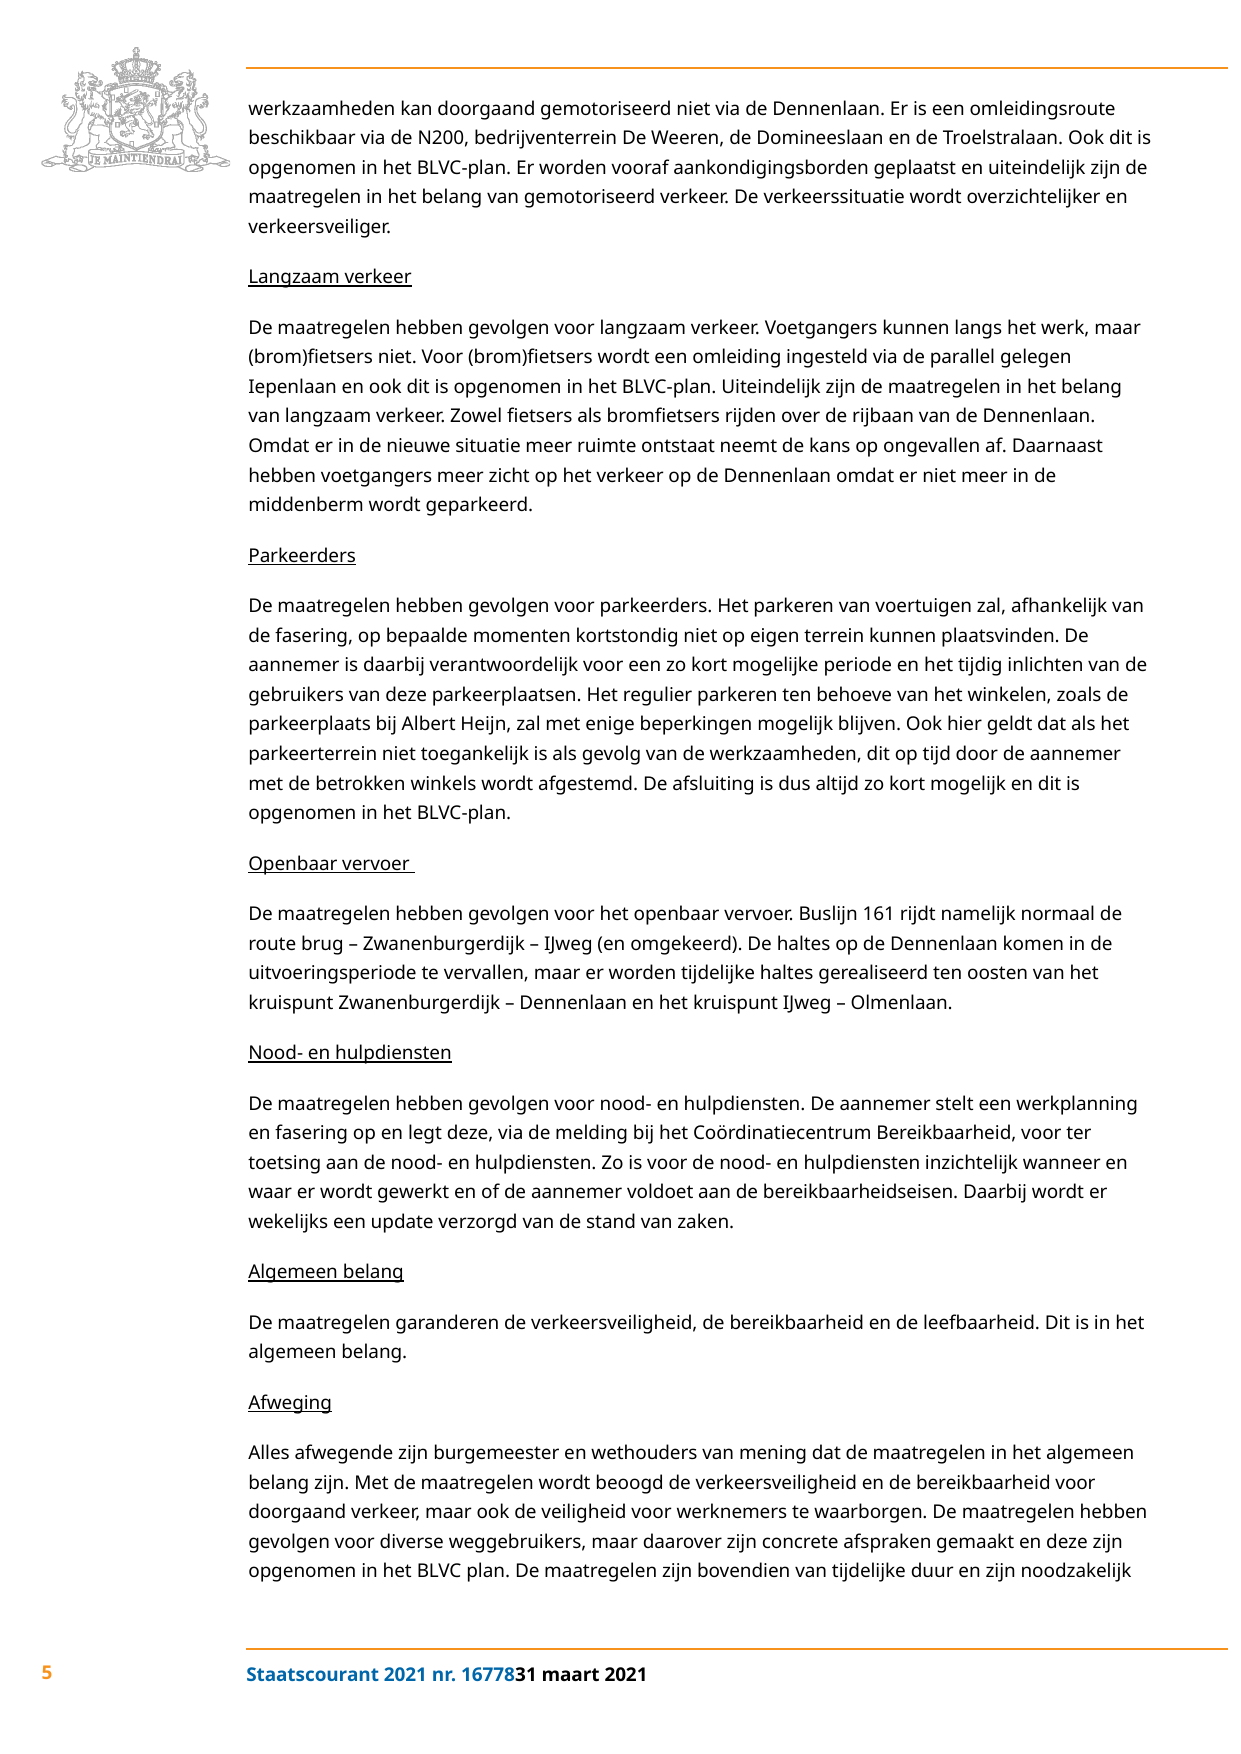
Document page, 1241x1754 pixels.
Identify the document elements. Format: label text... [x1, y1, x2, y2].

text Nood- en hulpdiensten [248, 1039, 1152, 1065]
text Openbaar vervoer [248, 850, 1152, 876]
text De maatregelen hebben gevolgen voor langzaam verkeer. Voetgangers kunnen langs het werk, maar (brom)fietsers niet. Voor (brom)fietsers wordt een omleiding ingesteld via de parallel gelegen Iepenlaan en ook dit is opgenomen in het BLVC-plan. Uiteindelijk zijn de maatregelen in het belang van langzaam verkeer. Zowel fietsers als bromfietsers rijden over de rijbaan van de Dennenlaan. Omdat er in de nieuwe situatie meer ruimte ontstaat neemt de kans op ongevallen af. Daarnaast hebben voetgangers meer zicht op het verkeer op de Dennenlaan omdat er niet meer in de middenberm wordt geparkeerd. [248, 314, 1152, 517]
text Langzaam verkeer [248, 263, 1152, 289]
text De maatregelen hebben gevolgen voor nood- en hulpdiensten. De aannemer stelt een werkplanning en fasering op en legt deze, via de melding bij het Coördinatiecentrum Bereikbaarheid, voor ter toetsing aan de nood- en hulpdiensten. Zo is voor de nood- en hulpdiensten inzichtelijk wanneer en waar er wordt gewerkt en of de aannemer voldoet aan de bereikbaarheidseisen. Daarbij wordt er wekelijks een update verzorgd van de stand van zaken. [248, 1090, 1152, 1234]
picture [41, 47, 231, 172]
text De maatregelen garanderen de verkeersveiligheid, de bereikbaarheid en de leefbaarheid. Dit is in het algemeen belang. [248, 1309, 1152, 1364]
text Parkeerders [248, 542, 1152, 568]
text Afweging [248, 1389, 1152, 1415]
text Alles afwegende zijn burgemeester en wethouders van mening dat de maatregelen in het algemeen belang zijn. Met de maatregelen wordt beoogd de verkeersveiligheid en de bereikbaarheid voor doorgaand verkeer, maar ook de veiligheid voor werknemers te waarborgen. De maatregelen hebben gevolgen voor diverse weggebruikers, maar daarover zijn concrete afspraken gemaakt en deze zijn opgenomen in het BLVC plan. De maatregelen zijn bovendien van tijdelijke duur en zijn noodzakelijk [248, 1439, 1152, 1583]
text werkzaamheden kan doorgaand gemotoriseerd niet via de Dennenlaan. Er is een omleidingsroute beschikbaar via de N200, bedrijventerrein De Weeren, de Domineeslaan en de Troelstralaan. Ook dit is opgenomen in het BLVC-plan. Er worden vooraf aankondigingsborden geplaatst en uiteindelijk zijn de maatregelen in het belang van gemotoriseerd verkeer. De verkeerssituatie wordt overzichtelijker en verkeersveiliger. [248, 95, 1152, 239]
text Algemeen belang [248, 1258, 1152, 1284]
text De maatregelen hebben gevolgen voor het openbaar vervoer. Buslijn 161 rijdt namelijk normaal de route brug – Zwanenburgerdijk – IJweg (en omgekeerd). De haltes op de Dennenlaan komen in de uitvoeringsperiode te vervallen, maar er worden tijdelijke haltes gerealiseerd ten oosten van het kruispunt Zwanenburgerdijk – Dennenlaan en het kruispunt IJweg – Olmenlaan. [248, 900, 1152, 1015]
text De maatregelen hebben gevolgen voor parkeerders. Het parkeren van voertuigen zal, afhankelijk van de fasering, op bepaalde momenten kortstondig niet op eigen terrein kunnen plaatsvinden. De aannemer is daarbij verantwoordelijk voor een zo kort mogelijke periode en het tijdig inlichten van de gebruikers van deze parkeerplaatsen. Het regulier parkeren ten behoeve van het winkelen, zoals de parkeerplaats bij Albert Heijn, zal met enige beperkingen mogelijk blijven. Ook hier geldt dat als het parkeerterrein niet toegankelijk is als gevolg van de werkzaamheden, dit op tijd door de aannemer met de betrokken winkels wordt afgestemd. De afsluiting is dus altijd zo kort mogelijk en dit is opgenomen in het BLVC-plan. [248, 592, 1152, 825]
